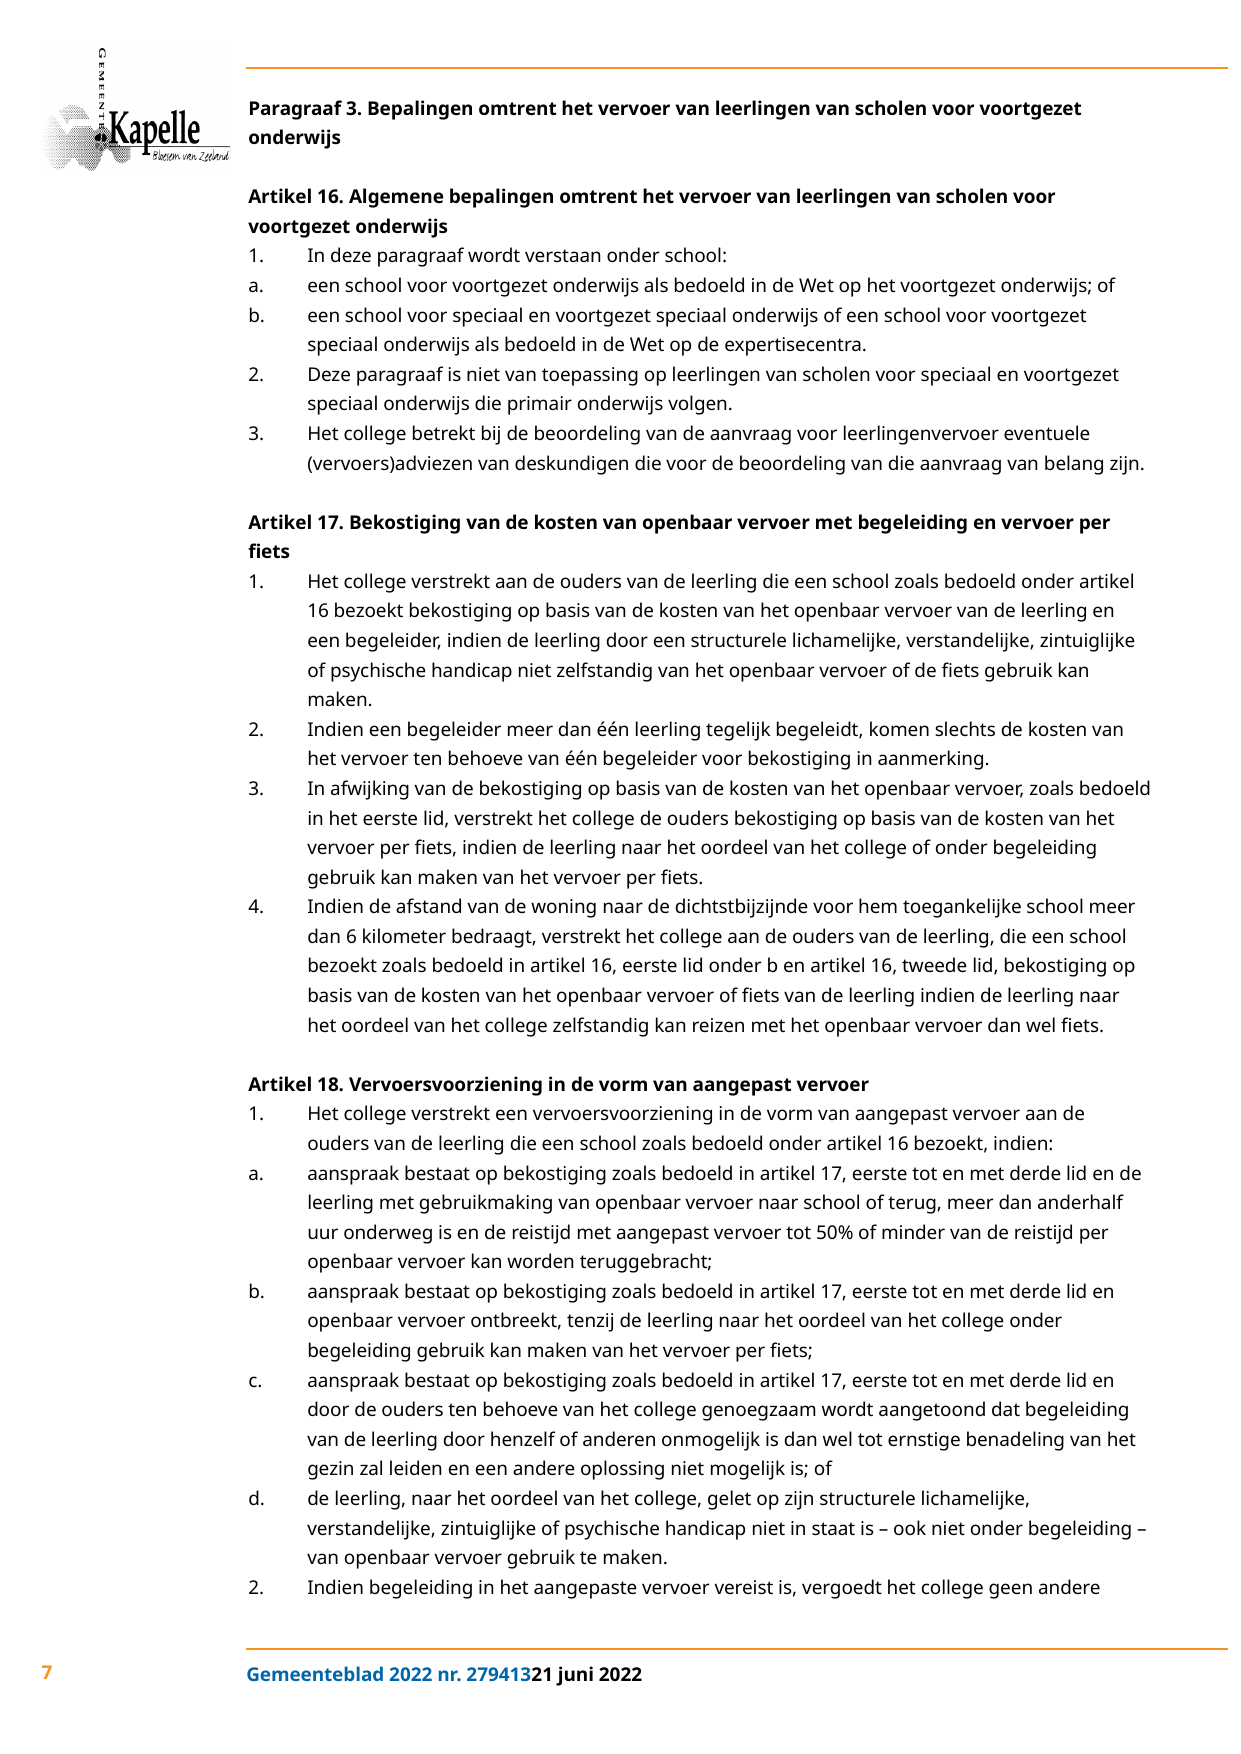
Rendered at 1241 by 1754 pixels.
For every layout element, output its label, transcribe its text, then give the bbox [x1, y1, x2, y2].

list Het college verstrekt een vervoersvoorziening in de vorm van aangepast vervoer aan de ouders van de leerling die een school zoals bedoeld onder artikel 16 bezoekt, indien: [248, 1101, 1152, 1156]
text Paragraaf 3. Bepalingen omtrent het vervoer van leerlingen van scholen voor voortgezet onderwijs [248, 95, 1152, 150]
list In deze paragraaf wordt verstaan onder school: [248, 243, 1152, 268]
list aanspraak bestaat op bekostiging zoals bedoeld in artikel 17, eerste tot en met derde lid en de leerling met gebruikmaking van openbaar vervoer naar school of terug, meer dan anderhalf uur onderweg is en de reistijd met aangepast vervoer tot 50% of minder van de reistijd per openbaar vervoer kan worden teruggebracht; [248, 1160, 1152, 1274]
list Deze paragraaf is niet van toepassing op leerlingen van scholen voor speciaal en voortgezet speciaal onderwijs die primair onderwijs volgen. [248, 361, 1152, 416]
list Indien de afstand van de woning naar de dichtstbijzijnde voor hem toegankelijke school meer dan 6 kilometer bedraagt, verstrekt het college aan de ouders van de leerling, die een school bezoekt zoals bedoeld in artikel 16, eerste lid onder b en artikel 16, tweede lid, bekostiging op basis van de kosten van het openbaar vervoer of fiets van de leerling indien de leerling naar het oordeel van het college zelfstandig kan reizen met het openbaar vervoer dan wel fiets. [248, 893, 1152, 1038]
text Artikel 16. Algemene bepalingen omtrent het vervoer van leerlingen van scholen voor voortgezet onderwijs [248, 183, 1152, 239]
list Indien begeleiding in het aangepaste vervoer vereist is, vergoedt het college geen andere [248, 1574, 1152, 1600]
list de leerling, naar het oordeel van het college, gelet op zijn structurele lichamelijke, verstandelijke, zintuiglijke of psychische handicap niet in staat is – ook niet onder begeleiding – van openbaar vervoer gebruik te maken. [248, 1485, 1152, 1570]
text Artikel 18. Vervoersvoorziening in de vorm van aangepast vervoer [248, 1071, 1152, 1097]
list Het college verstrekt aan de ouders van de leerling die een school zoals bedoeld onder artikel 16 bezoekt bekostiging op basis van de kosten van het openbaar vervoer van de leerling en een begeleider, indien de leerling door een structurele lichamelijke, verstandelijke, zintuiglijke of psychische handicap niet zelfstandig van het openbaar vervoer of de fiets gebruik kan maken. [248, 568, 1152, 712]
picture [41, 47, 231, 172]
list een school voor speciaal en voortgezet speciaal onderwijs of een school voor voortgezet speciaal onderwijs als bedoeld in de Wet op de expertisecentra. [248, 302, 1152, 357]
list Indien een begeleider meer dan één leerling tegelijk begeleidt, komen slechts de kosten van het vervoer ten behoeve van één begeleider voor bekostiging in aanmerking. [248, 716, 1152, 771]
list Het college betrekt bij de beoordeling van de aanvraag voor leerlingenvervoer eventuele (vervoers)adviezen van deskundigen die voor de beoordeling van die aanvraag van belang zijn. [248, 420, 1152, 476]
list een school voor voortgezet onderwijs als bedoeld in de Wet op het voortgezet onderwijs; of [248, 272, 1152, 298]
list aanspraak bestaat op bekostiging zoals bedoeld in artikel 17, eerste tot en met derde lid en openbaar vervoer ontbreekt, tenzij de leerling naar het oordeel van het college onder begeleiding gebruik kan maken van het vervoer per fiets; [248, 1278, 1152, 1363]
list In afwijking van de bekostiging op basis van de kosten van het openbaar vervoer, zoals bedoeld in het eerste lid, verstrekt het college de ouders bekostiging op basis van de kosten van het vervoer per fiets, indien de leerling naar het oordeel van het college of onder begeleiding gebruik kan maken van het vervoer per fiets. [248, 775, 1152, 890]
list aanspraak bestaat op bekostiging zoals bedoeld in artikel 17, eerste tot en met derde lid en door de ouders ten behoeve van het college genoegzaam wordt aangetoond dat begeleiding van de leerling door henzelf of anderen onmogelijk is dan wel tot ernstige benadeling van het gezin zal leiden en een andere oplossing niet mogelijk is; of [248, 1367, 1152, 1481]
text Artikel 17. Bekostiging van de kosten van openbaar vervoer met begeleiding en vervoer per fiets [248, 509, 1152, 564]
